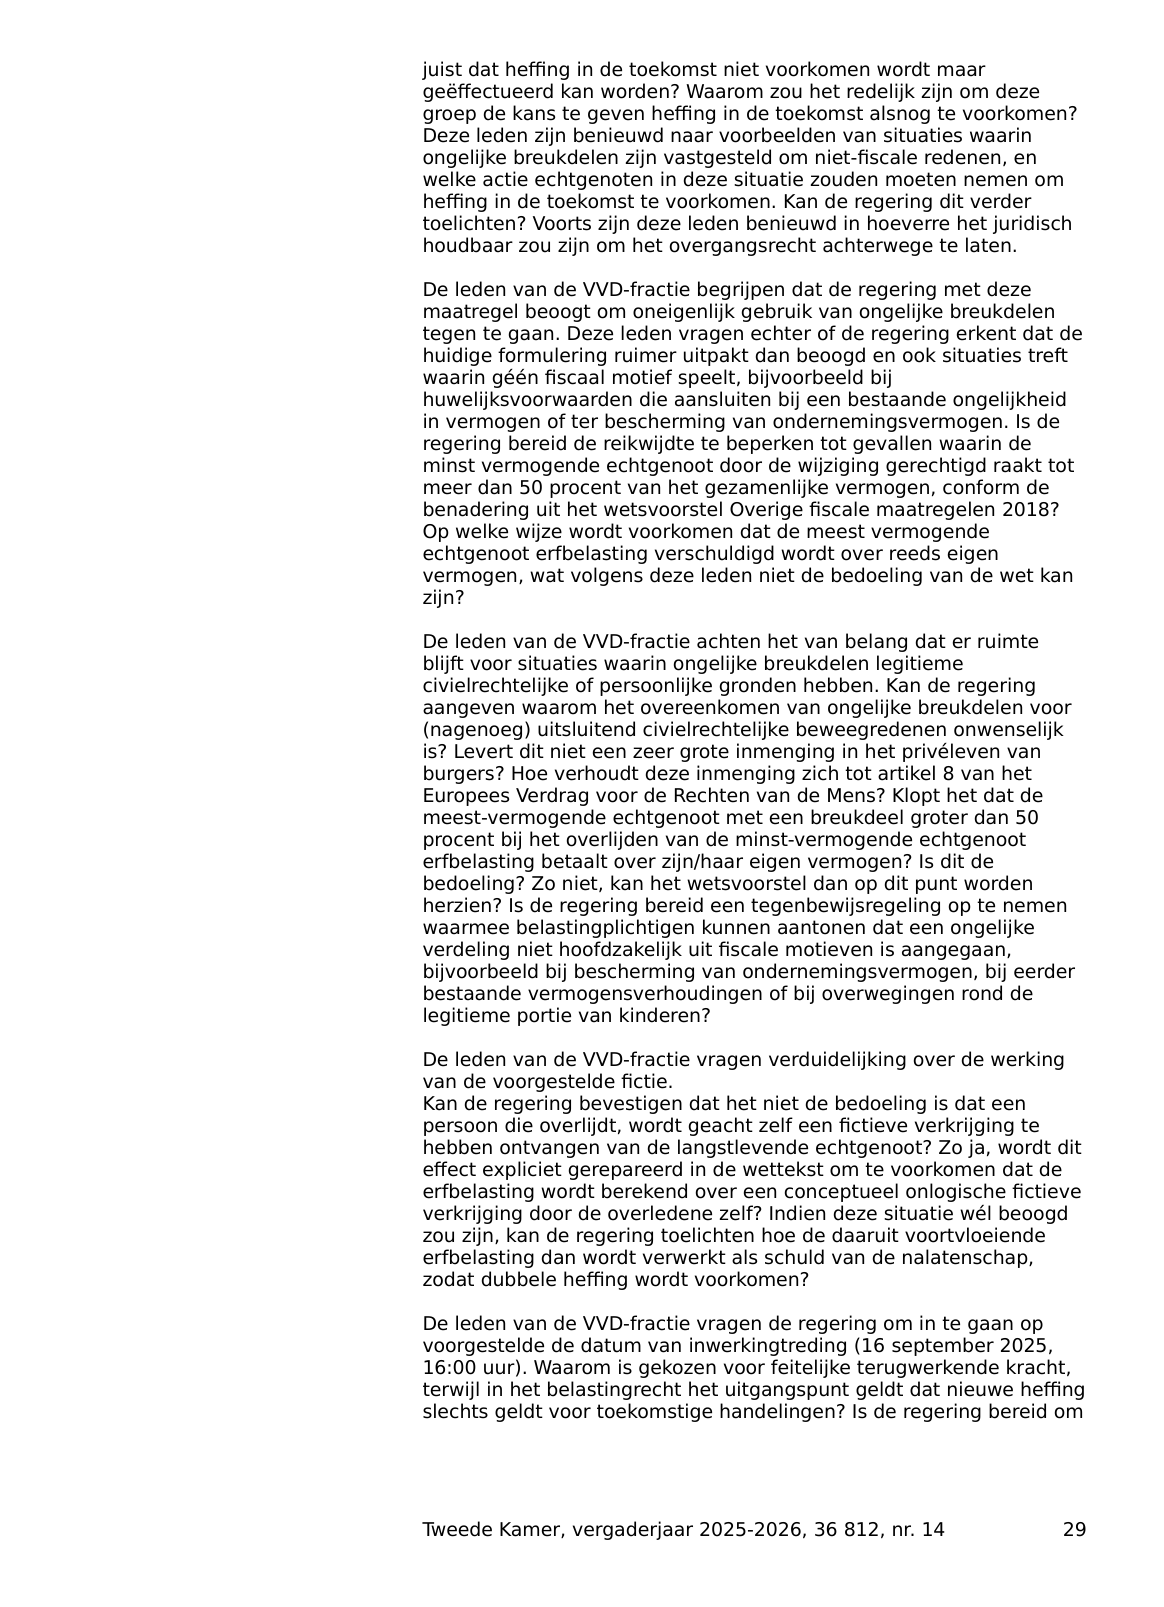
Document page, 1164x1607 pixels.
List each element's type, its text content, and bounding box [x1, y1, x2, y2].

text Kan de regering bevestigen dat het niet de bedoeling is dat een persoon die overlijdt, wordt geacht zelf een fictieve verkrijging te hebben ontvangen van de langstlevende echtgenoot? Zo ja, wordt dit effect expliciet gerepareerd in de wettekst om te voorkomen dat de erfbelasting wordt berekend over een conceptueel onlogische fictieve verkrijging door de overledene zelf? Indien deze situatie wél beoogd zou zijn, kan de regering toelichten hoe de daaruit voortvloeiende erfbelasting dan wordt verwerkt als schuld van de nalatenschap, zodat dubbele heffing wordt voorkomen? [422, 1093, 1087, 1291]
text De leden van de VVD-fractie vragen verduidelijking over de werking van de voorgestelde fictie. [422, 1049, 1087, 1093]
text juist dat heffing in de toekomst niet voorkomen wordt maar geëffectueerd kan worden? Waarom zou het redelijk zijn om deze groep de kans te geven heffing in de toekomst alsnog te voorkomen? Deze leden zijn benieuwd naar voorbeelden van situaties waarin ongelijke breukdelen zijn vastgesteld om niet-fiscale redenen, en welke actie echtgenoten in deze situatie zouden moeten nemen om heffing in de toekomst te voorkomen. Kan de regering dit verder toelichten? Voorts zijn deze leden benieuwd in hoeverre het juridisch houdbaar zou zijn om het overgangsrecht achterwege te laten. [422, 59, 1087, 257]
text De leden van de VVD-fractie begrijpen dat de regering met deze maatregel beoogt om oneigenlijk gebruik van ongelijke breukdelen tegen te gaan. Deze leden vragen echter of de regering erkent dat de huidige formulering ruimer uitpakt dan beoogd en ook situaties treft waarin géén fiscaal motief speelt, bijvoorbeeld bij huwelijksvoorwaarden die aansluiten bij een bestaande ongelijkheid in vermogen of ter bescherming van ondernemingsvermogen. Is de regering bereid de reikwijdte te beperken tot gevallen waarin de minst vermogende echtgenoot door de wijziging gerechtigd raakt tot meer dan 50 procent van het gezamenlijke vermogen, conform de benadering uit het wetsvoorstel Overige fiscale maatregelen 2018? Op welke wijze wordt voorkomen dat de meest vermogende echtgenoot erfbelasting verschuldigd wordt over reeds eigen vermogen, wat volgens deze leden niet de bedoeling van de wet kan zijn? [422, 279, 1087, 609]
text De leden van de VVD-fractie vragen de regering om in te gaan op voorgestelde de datum van inwerkingtreding (16 september 2025, 16:00 uur). Waarom is gekozen voor feitelijke terugwerkende kracht, terwijl in het belastingrecht het uitgangspunt geldt dat nieuwe heffing slechts geldt voor toekomstige handelingen? Is de regering bereid om [422, 1313, 1087, 1423]
text De leden van de VVD-fractie achten het van belang dat er ruimte blijft voor situaties waarin ongelijke breukdelen legitieme civielrechtelijke of persoonlijke gronden hebben. Kan de regering aangeven waarom het overeenkomen van ongelijke breukdelen voor (nagenoeg) uitsluitend civielrechtelijke beweegredenen onwenselijk is? Levert dit niet een zeer grote inmenging in het privéleven van burgers? Hoe verhoudt deze inmenging zich tot artikel 8 van het Europees Verdrag voor de Rechten van de Mens? Klopt het dat de meest-vermogende echtgenoot met een breukdeel groter dan 50 procent bij het overlijden van de minst-vermogende echtgenoot erfbelasting betaalt over zijn/haar eigen vermogen? Is dit de bedoeling? Zo niet, kan het wetsvoorstel dan op dit punt worden herzien? Is de regering bereid een tegenbewijsregeling op te nemen waarmee belastingplichtigen kunnen aantonen dat een ongelijke verdeling niet hoofdzakelijk uit fiscale motieven is aangegaan, bijvoorbeeld bij bescherming van ondernemingsvermogen, bij eerder bestaande vermogensverhoudingen of bij overwegingen rond de legitieme portie van kinderen? [422, 631, 1087, 1027]
